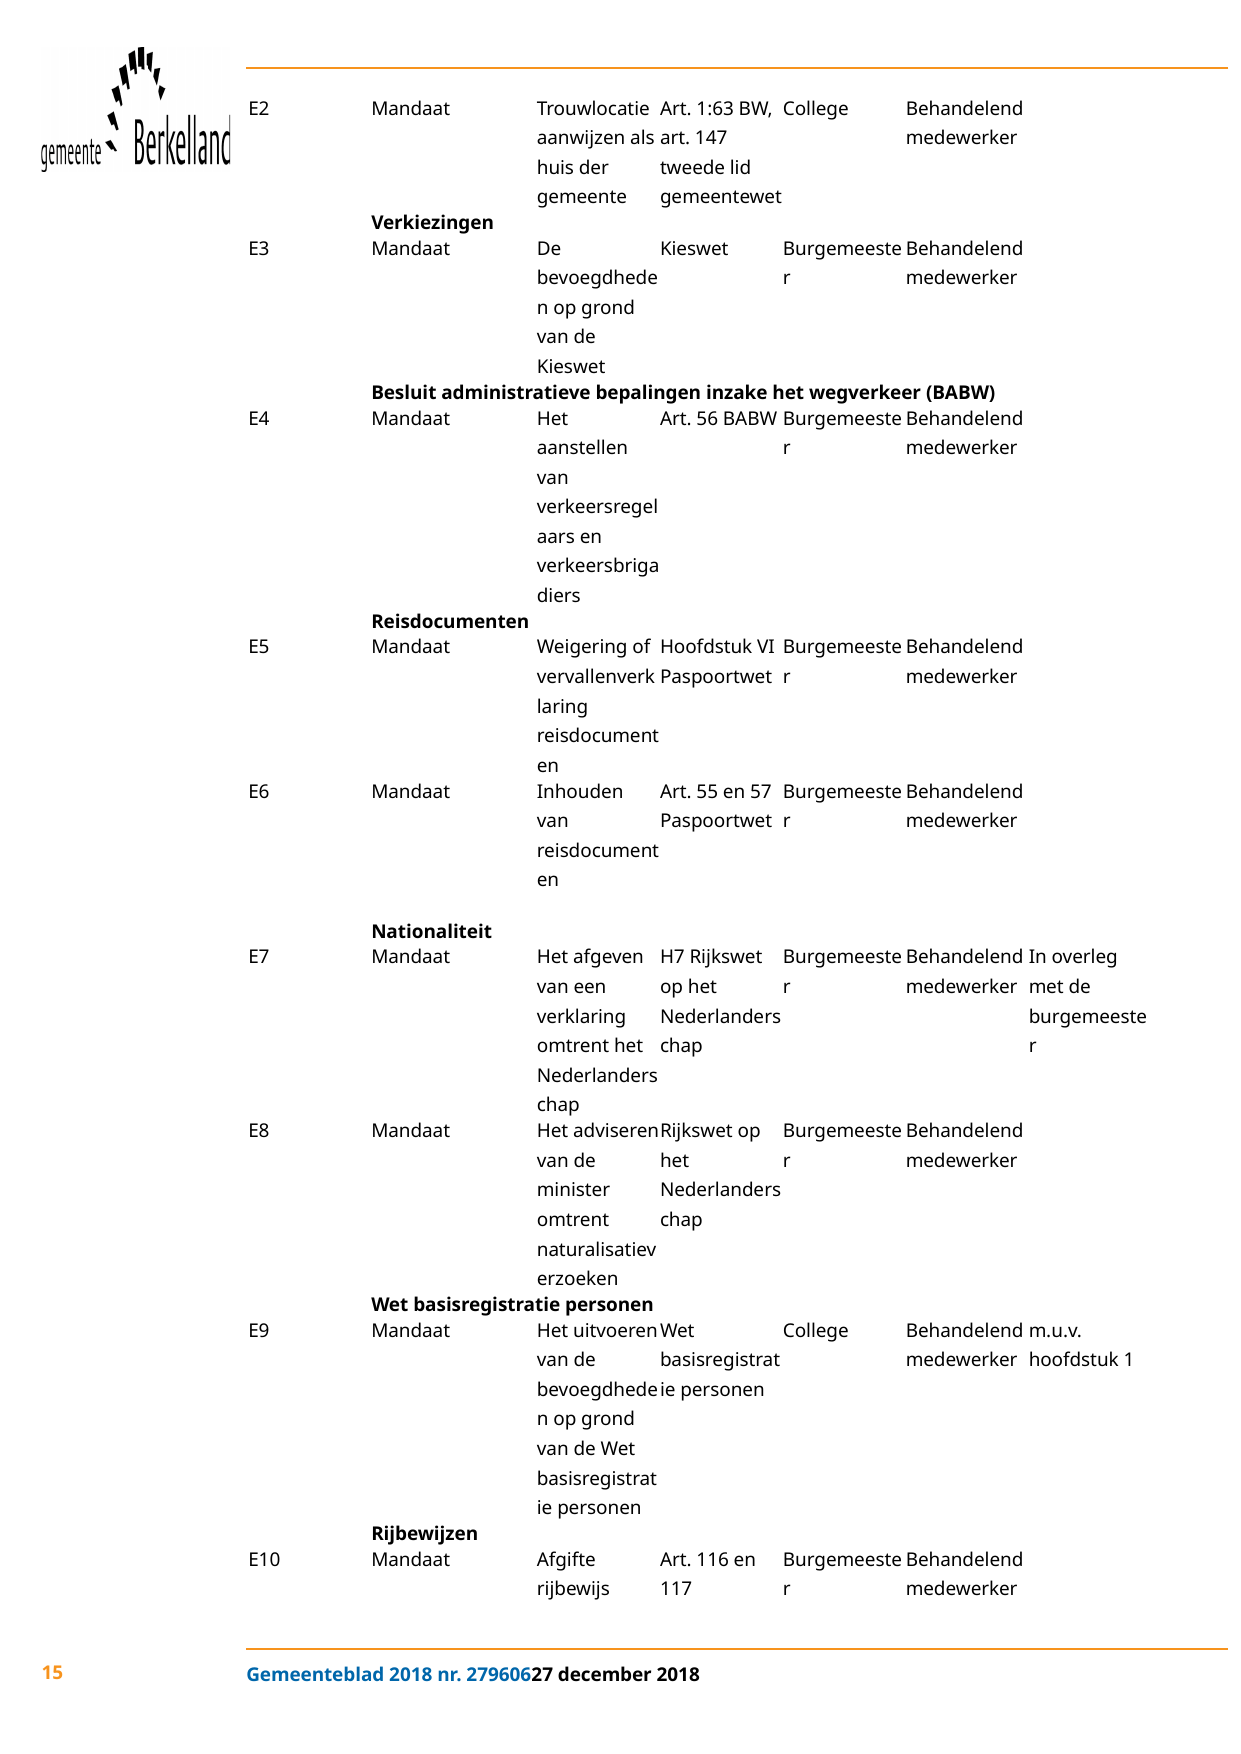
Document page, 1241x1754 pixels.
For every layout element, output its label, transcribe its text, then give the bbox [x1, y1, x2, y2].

table_cell Het uitvoeren van de bevoegdheden op grond van de Wet basisregistratie personen [537, 1317, 660, 1520]
table_cell Burgemeester [783, 405, 906, 608]
table_cell Behandelend medewerker [906, 1317, 1028, 1520]
table_cell Burgemeester [783, 634, 906, 778]
table_cell Rijbewijzen [371, 1520, 1152, 1546]
table_cell [248, 1291, 371, 1317]
table_cell E5 [248, 634, 371, 778]
table_cell Burgemeester [783, 1118, 906, 1291]
table_cell In overleg met de burgemeester [1029, 944, 1152, 1117]
table_cell [1029, 95, 1152, 209]
table_cell Behandelend medewerker [906, 405, 1028, 608]
table_cell Behandelend medewerker [906, 95, 1028, 209]
table_cell College [783, 95, 906, 209]
table_cell E10 [248, 1546, 371, 1601]
table_cell Behandelend medewerker [906, 235, 1028, 379]
table_cell Mandaat [371, 1118, 537, 1291]
table_cell [660, 892, 783, 918]
table_cell Burgemeester [783, 235, 906, 379]
table_cell [1029, 1546, 1152, 1601]
table_cell Behandelend medewerker [906, 778, 1028, 892]
table_cell Afgifte rijbewijs [537, 1546, 660, 1601]
table_cell Hoofdstuk VI Paspoortwet [660, 634, 783, 778]
table_cell [248, 608, 371, 634]
table_cell [371, 892, 537, 918]
table_cell Het aanstellen van verkeersregelaars en verkeersbrigadiers [537, 405, 660, 608]
table_cell Kieswet [660, 235, 783, 379]
table_cell Behandelend medewerker [906, 944, 1028, 1117]
table_cell [783, 892, 906, 918]
table_cell [906, 892, 1028, 918]
table_cell [1029, 634, 1152, 778]
table_cell Besluit administratieve bepalingen inzake het wegverkeer (BABW) [371, 379, 1152, 405]
table_cell Wet basisregistratie personen [660, 1317, 783, 1520]
table_cell Mandaat [371, 1546, 537, 1601]
table_cell E8 [248, 1118, 371, 1291]
table_cell Mandaat [371, 778, 537, 892]
table_cell Nationaliteit [371, 918, 1152, 944]
table_cell Mandaat [371, 235, 537, 379]
table_cell H7 Rijkswet op het Nederlanderschap [660, 944, 783, 1117]
table_cell Behandelend medewerker [906, 1118, 1028, 1291]
table_cell [248, 1520, 371, 1546]
table_cell Mandaat [371, 634, 537, 778]
table_cell Art. 56 BABW [660, 405, 783, 608]
table_cell Mandaat [371, 1317, 537, 1520]
table_cell Het afgeven van een verklaring omtrent het Nederlanderschap [537, 944, 660, 1117]
table_cell Verkiezingen [371, 209, 1152, 235]
table_cell E9 [248, 1317, 371, 1520]
table_cell Mandaat [371, 405, 537, 608]
table_cell Mandaat [371, 95, 537, 209]
picture [41, 47, 231, 172]
table_cell Art. 1:63 BW, art. 147 tweede lid gemeentewet [660, 95, 783, 209]
table_cell De bevoegdheden op grond van de Kieswet [537, 235, 660, 379]
table_cell Art. 55 en 57 Paspoortwet [660, 778, 783, 892]
table_cell Mandaat [371, 944, 537, 1117]
table_cell Het adviseren van de minister omtrent naturalisatieverzoeken [537, 1118, 660, 1291]
table_cell Art. 116 en 117 [660, 1546, 783, 1601]
table_cell Burgemeester [783, 778, 906, 892]
table_cell [1029, 235, 1152, 379]
table_cell [248, 209, 371, 235]
table_cell Wet basisregistratie personen [371, 1291, 1152, 1317]
table_cell [248, 892, 371, 918]
table_cell Weigering of vervallenverklaring reisdocumenten [537, 634, 660, 778]
table_cell College [783, 1317, 906, 1520]
table_cell Trouwlocatie aanwijzen als huis der gemeente [537, 95, 660, 209]
table_cell [537, 892, 660, 918]
table_cell Behandelend medewerker [906, 634, 1028, 778]
table_cell Burgemeester [783, 1546, 906, 1601]
table_cell [1029, 405, 1152, 608]
table_cell [248, 918, 371, 944]
table_cell Behandelend medewerker [906, 1546, 1028, 1601]
table_cell Rijkswet op het Nederlanderschap [660, 1118, 783, 1291]
table_cell E7 [248, 944, 371, 1117]
table_cell E2 [248, 95, 371, 209]
table_cell E3 [248, 235, 371, 379]
table_cell [248, 379, 371, 405]
table_cell E6 [248, 778, 371, 892]
table_cell m.u.v. hoofdstuk 1 [1029, 1317, 1152, 1520]
table_cell Reisdocumenten [371, 608, 1152, 634]
table_cell [1029, 892, 1152, 918]
table_cell Inhouden van reisdocumenten [537, 778, 660, 892]
table_cell [1029, 778, 1152, 892]
table_cell Burgemeester [783, 944, 906, 1117]
table_cell [1029, 1118, 1152, 1291]
table_cell E4 [248, 405, 371, 608]
